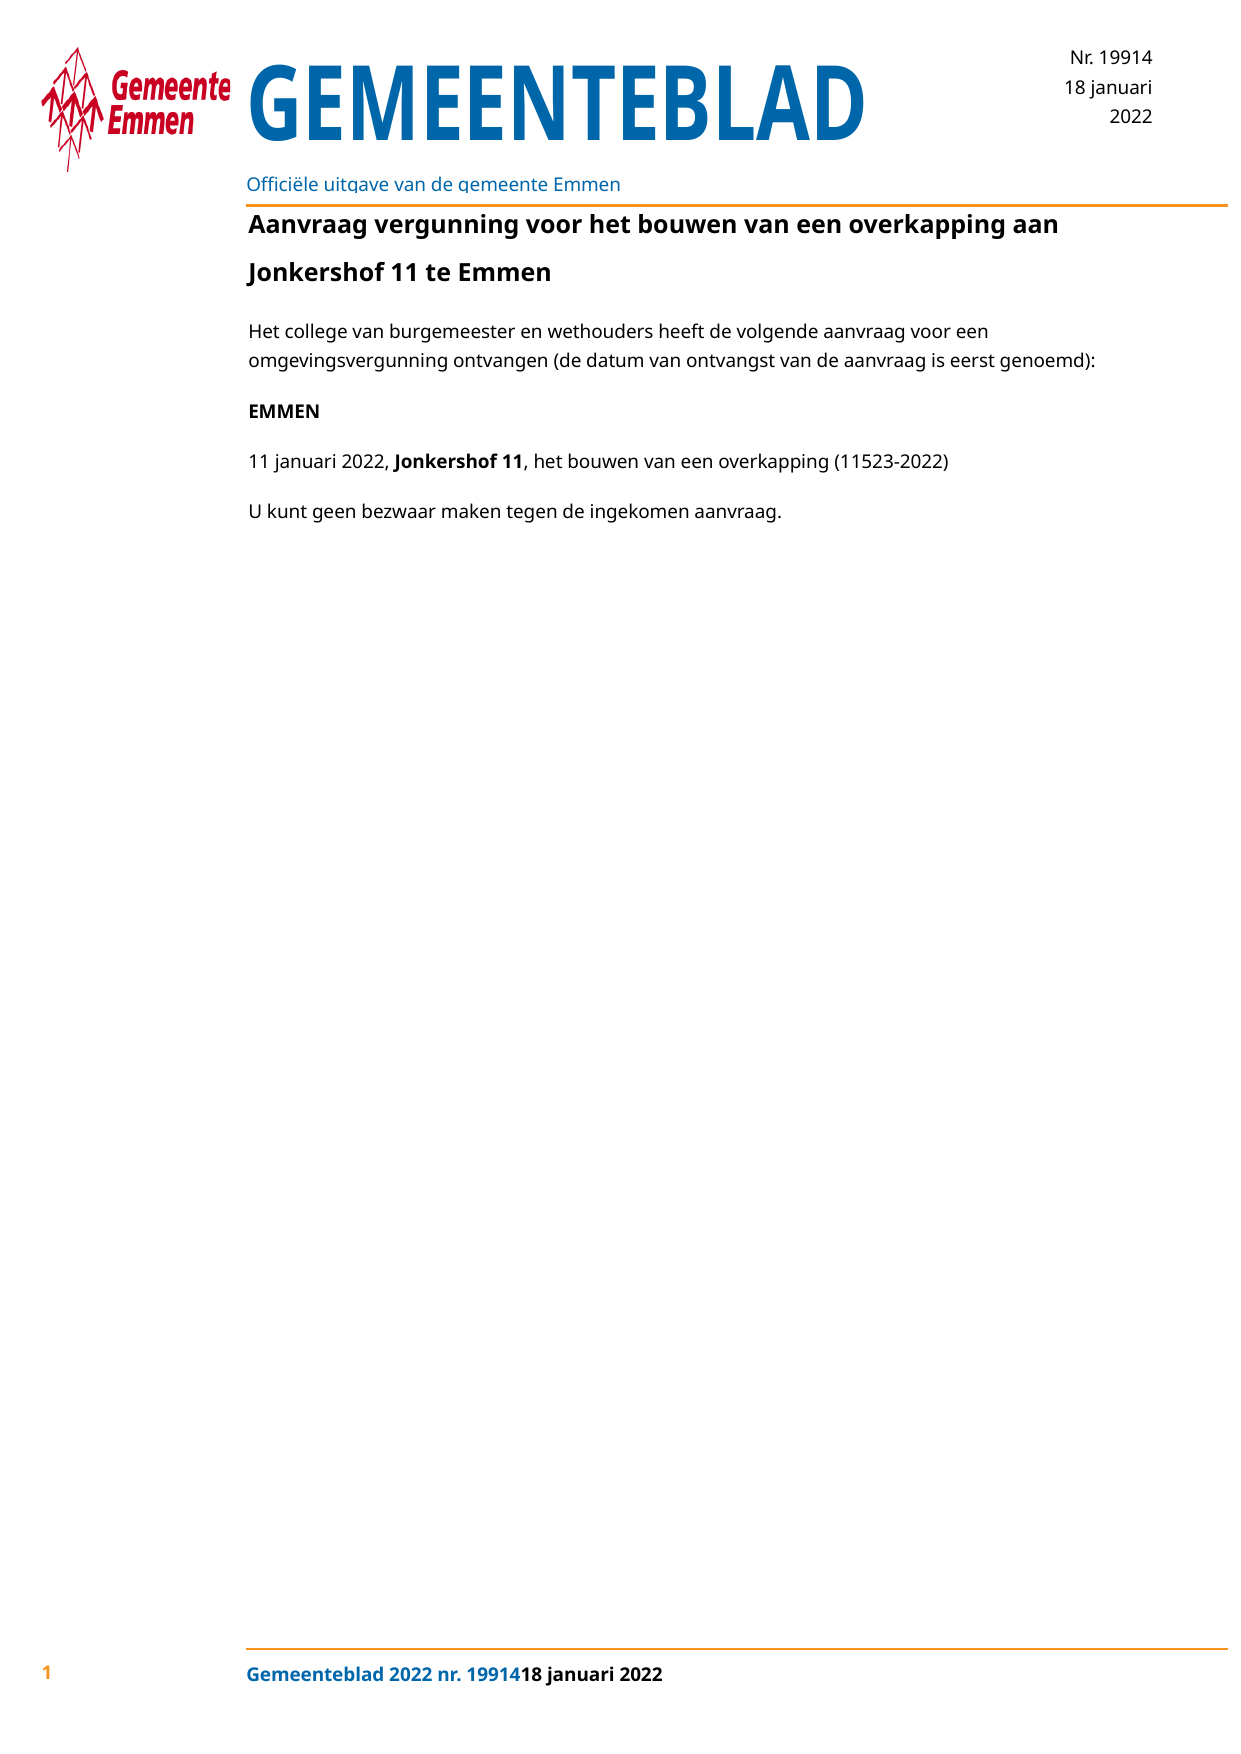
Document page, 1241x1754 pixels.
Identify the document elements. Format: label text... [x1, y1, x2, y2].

text Het college van burgemeester en wethouders heeft de volgende aanvraag voor een omgevingsvergunning ontvangen (de datum van ontvangst van de aanvraag is eerst genoemd): [248, 318, 1152, 373]
text Aanvraag vergunning voor het bouwen van een overkapping aan Jonkershof 11 te Emmen [248, 207, 1152, 288]
text EMMEN [248, 398, 1152, 424]
text 11 januari 2022, Jonkershof 11, het bouwen van een overkapping (11523-2022) [248, 448, 1152, 474]
picture [41, 47, 231, 172]
text U kunt geen bezwaar maken tegen de ingekomen aanvraag. [248, 499, 1152, 524]
